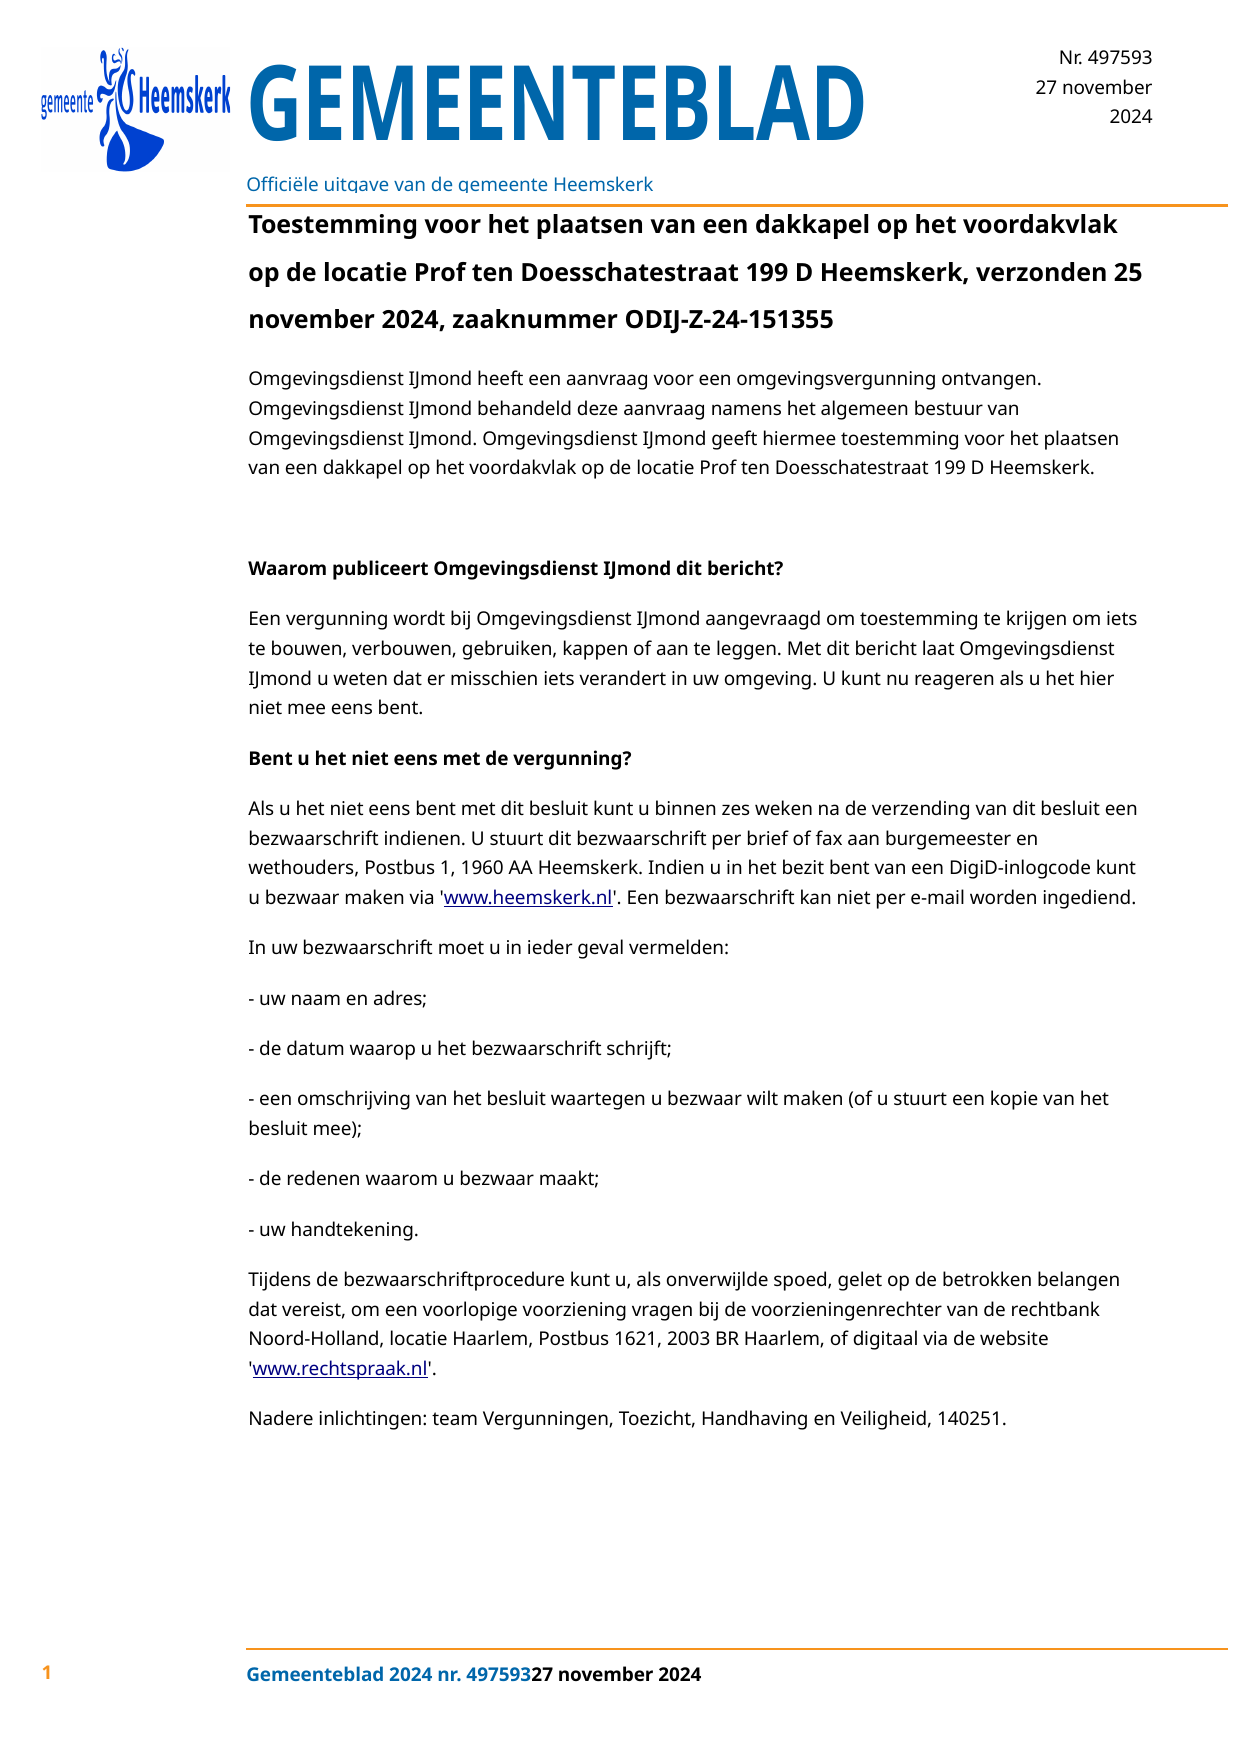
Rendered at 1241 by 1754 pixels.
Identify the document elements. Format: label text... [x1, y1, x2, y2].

text - uw handtekening. [248, 1216, 1152, 1242]
text - de redenen waarom u bezwaar maakt; [248, 1166, 1152, 1191]
text In uw bezwaarschrift moet u in ieder geval vermelden: [248, 934, 1152, 960]
text Nadere inlichtingen: team Vergunningen, Toezicht, Handhaving en Veiligheid, 140251. [248, 1406, 1152, 1431]
text Toestemming voor het plaatsen van een dakkapel op het voordakvlak op de locatie Prof ten Doesschatestraat 199 D Heemskerk, verzonden 25 november 2024, zaaknummer ODIJ-Z-24-151355 [248, 207, 1152, 336]
text Een vergunning wordt bij Omgevingsdienst IJmond aangevraagd om toestemming te krijgen om iets te bouwen, verbouwen, gebruiken, kappen of aan te leggen. Met dit bericht laat Omgevingsdienst IJmond u weten dat er misschien iets verandert in uw omgeving. U kunt nu reageren als u het hier niet mee eens bent. [248, 606, 1152, 720]
picture [41, 47, 231, 172]
text Bent u het niet eens met de vergunning? [248, 745, 1152, 770]
text - uw naam en adres; [248, 985, 1152, 1010]
text - een omschrijving van het besluit waartegen u bezwaar wilt maken (of u stuurt een kopie van het besluit mee); [248, 1086, 1152, 1141]
text Tijdens de bezwaarschriftprocedure kunt u, als onverwijlde spoed, gelet op de betrokken belangen dat vereist, om een voorlopige voorziening vragen bij de voorzieningenrechter van de rechtbank Noord-Holland, locatie Haarlem, Postbus 1621, 2003 BR Haarlem, of digitaal via de website 'www.rechtspraak.nl'. [248, 1266, 1152, 1381]
text Als u het niet eens bent met dit besluit kunt u binnen zes weken na de verzending van dit besluit een bezwaarschrift indienen. U stuurt dit bezwaarschrift per brief of fax aan burgemeester en wethouders, Postbus 1, 1960 AA Heemskerk. Indien u in het bezit bent van een DigiD-inlogcode kunt u bezwaar maken via 'www.heemskerk.nl'. Een bezwaarschrift kan niet per e-mail worden ingediend. [248, 795, 1152, 909]
text Waarom publiceert Omgevingsdienst IJmond dit bericht? [248, 555, 1152, 581]
text - de datum waarop u het bezwaarschrift schrijft; [248, 1035, 1152, 1061]
text Omgevingsdienst IJmond heeft een aanvraag voor een omgevingsvergunning ontvangen. Omgevingsdienst IJmond behandeld deze aanvraag namens het algemeen bestuur van Omgevingsdienst IJmond. Omgevingsdienst IJmond geeft hiermee toestemming voor het plaatsen van een dakkapel op het voordakvlak op de locatie Prof ten Doesschatestraat 199 D Heemskerk. [248, 366, 1152, 480]
